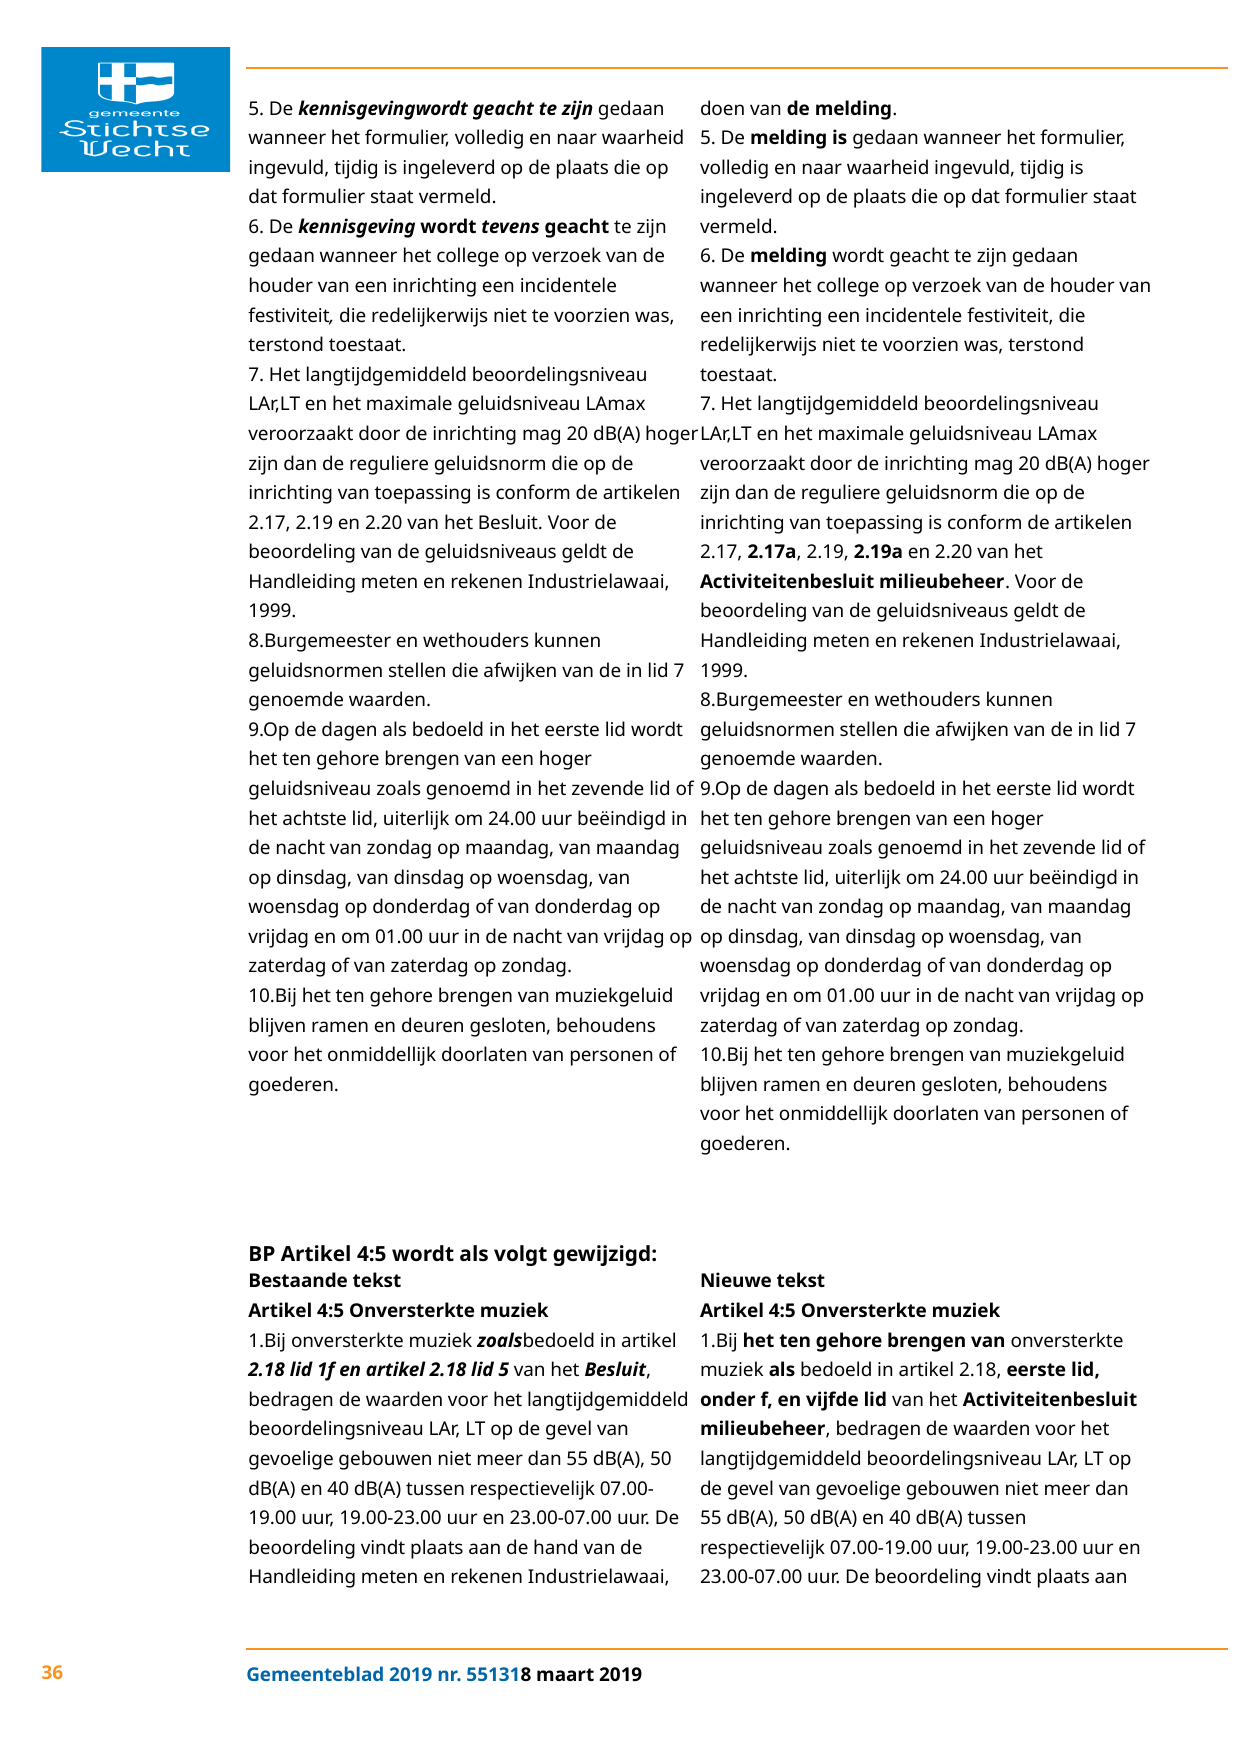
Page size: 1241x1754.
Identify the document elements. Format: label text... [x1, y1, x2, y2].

picture [137, 63, 174, 103]
table_header 5. De kennisgevingwordt geacht te zijn gedaan wanneer het formulier, volledig en naar waarheid ingevuld, tijdig is ingeleverd op de plaats die op dat formulier staat vermeld. 6. De kennisgeving wordt tevens geacht te zijn gedaan wanneer het college op verzoek van de houder van een inrichting een incidentele festiviteit, die redelijkerwijs niet te voorzien was, terstond toestaat. 7. Het langtijdgemiddeld beoordelingsniveau LAr,LT en het maximale geluidsniveau LAmax veroorzaakt door de inrichting mag 20 dB(A) hoger zijn dan de reguliere geluidsnorm die op de inrichting van toepassing is conform de artikelen 2.17, 2.19 en 2.20 van het Besluit. Voor de beoordeling van de geluidsniveaus geldt de Handleiding meten en rekenen Industrielawaai, 1999. 8.Burgemeester en wethouders kunnen geluidsnormen stellen die afwijken van de in lid 7 genoemde waarden. 9.Op de dagen als bedoeld in het eerste lid wordt het ten gehore brengen van een hoger geluidsniveau zoals genoemd in het zevende lid of het achtste lid, uiterlijk om 24.00 uur beëindigd in de nacht van zondag op maandag, van maandag op dinsdag, van dinsdag op woensdag, van woensdag op donderdag of van donderdag op vrijdag en om 01.00 uur in de nacht van vrijdag op zaterdag of van zaterdag op zondag. 10.Bij het ten gehore brengen van muziekgeluid blijven ramen en deuren gesloten, behoudens voor het onmiddellijk doorlaten van personen of goederen. [248, 95, 700, 1186]
table_header doen van de melding. 5. De melding is gedaan wanneer het formulier, volledig en naar waarheid ingevuld, tijdig is ingeleverd op de plaats die op dat formulier staat vermeld. 6. De melding wordt geacht te zijn gedaan wanneer het college op verzoek van de houder van een inrichting een incidentele festiviteit, die redelijkerwijs niet te voorzien was, terstond toestaat. 7. Het langtijdgemiddeld beoordelingsniveau LAr,LT en het maximale geluidsniveau LAmax veroorzaakt door de inrichting mag 20 dB(A) hoger zijn dan de reguliere geluidsnorm die op de inrichting van toepassing is conform de artikelen 2.17, 2.17a, 2.19, 2.19a en 2.20 van het Activiteitenbesluit milieubeheer. Voor de beoordeling van de geluidsniveaus geldt de Handleiding meten en rekenen Industrielawaai, 1999. 8.Burgemeester en wethouders kunnen geluidsnormen stellen die afwijken van de in lid 7 genoemde waarden. 9.Op de dagen als bedoeld in het eerste lid wordt het ten gehore brengen van een hoger geluidsniveau zoals genoemd in het zevende lid of het achtste lid, uiterlijk om 24.00 uur beëindigd in de nacht van zondag op maandag, van maandag op dinsdag, van dinsdag op woensdag, van woensdag op donderdag of van donderdag op vrijdag en om 01.00 uur in de nacht van vrijdag op zaterdag of van zaterdag op zondag. 10.Bij het ten gehore brengen van muziekgeluid blijven ramen en deuren gesloten, behoudens voor het onmiddellijk doorlaten van personen of goederen. [700, 95, 1152, 1186]
table_header Bestaande tekst Artikel 4:5 Onversterkte muziek 1.Bij onversterkte muziek zoalsbedoeld in artikel 2.18 lid 1f en artikel 2.18 lid 5 van het Besluit, bedragen de waarden voor het langtijdgemiddeld beoordelingsniveau LAr, LT op de gevel van gevoelige gebouwen niet meer dan 55 dB(A), 50 dB(A) en 40 dB(A) tussen respectievelijk 07.00-19.00 uur, 19.00-23.00 uur en 23.00-07.00 uur. De beoordeling vindt plaats aan de hand van de Handleiding meten en rekenen Industrielawaai, [248, 1268, 700, 1589]
picture [99, 63, 135, 101]
table_header Nieuwe tekst Artikel 4:5 Onversterkte muziek 1.Bij het ten gehore brengen van onversterkte muziek als bedoeld in artikel 2.18, eerste lid, onder f, en vijfde lid van het Activiteitenbesluit milieubeheer, bedragen de waarden voor het langtijdgemiddeld beoordelingsniveau LAr, LT op de gevel van gevoelige gebouwen niet meer dan 55 dB(A), 50 dB(A) en 40 dB(A) tussen respectievelijk 07.00-19.00 uur, 19.00-23.00 uur en 23.00-07.00 uur. De beoordeling vindt plaats aan [700, 1268, 1152, 1589]
text BP Artikel 4:5 wordt als volgt gewijzigd: [248, 1239, 1152, 1268]
